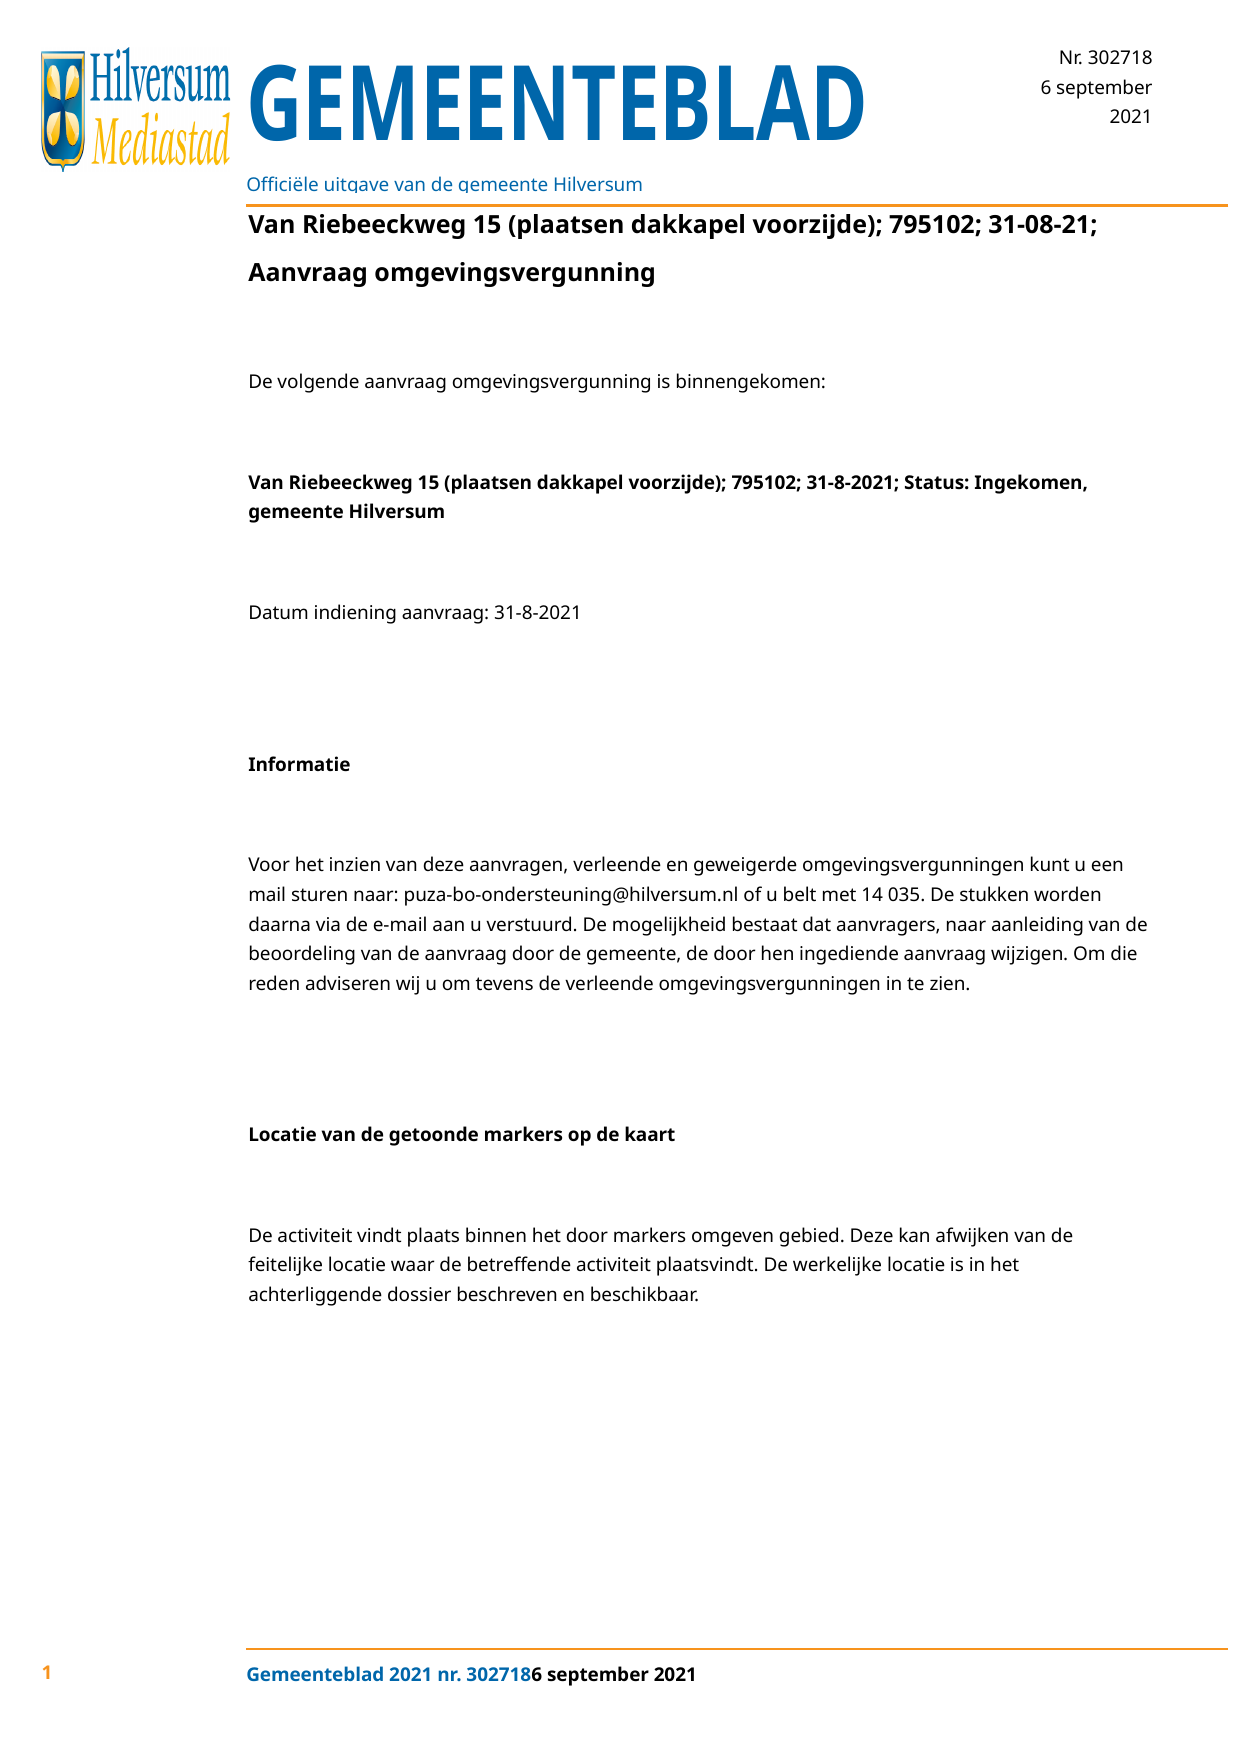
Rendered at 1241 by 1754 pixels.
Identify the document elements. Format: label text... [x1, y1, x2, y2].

text Voor het inzien van deze aanvragen, verleende en geweigerde omgevingsvergunningen kunt u een mail sturen naar: puza-bo-ondersteuning@hilversum.nl of u belt met 14 035. De stukken worden daarna via de e-mail aan u verstuurd. De mogelijkheid bestaat dat aanvragers, naar aanleiding van de beoordeling van de aanvraag door de gemeente, de door hen ingediende aanvraag wijzigen. Om die reden adviseren wij u om tevens de verleende omgevingsvergunningen in te zien. [248, 852, 1152, 996]
picture [41, 47, 231, 172]
text De volgende aanvraag omgevingsvergunning is binnengekomen: [248, 368, 1152, 394]
text Datum indiening aanvraag: 31-8-2021 [248, 599, 1152, 625]
text De activiteit vindt plaats binnen het door markers omgeven gebied. Deze kan afwijken van de feitelijke locatie waar de betreffende activiteit plaatsvindt. De werkelijke locatie is in het achterliggende dossier beschreven en beschikbaar. [248, 1222, 1152, 1307]
text Van Riebeeckweg 15 (plaatsen dakkapel voorzijde); 795102; 31-8-2021; Status: Ingekomen, gemeente Hilversum [248, 469, 1152, 524]
text Locatie van de getoonde markers op de kaart [248, 1121, 1152, 1147]
text Van Riebeeckweg 15 (plaatsen dakkapel voorzijde); 795102; 31-08-21; Aanvraag omgevingsvergunning [248, 207, 1152, 288]
text Informatie [248, 751, 1152, 777]
